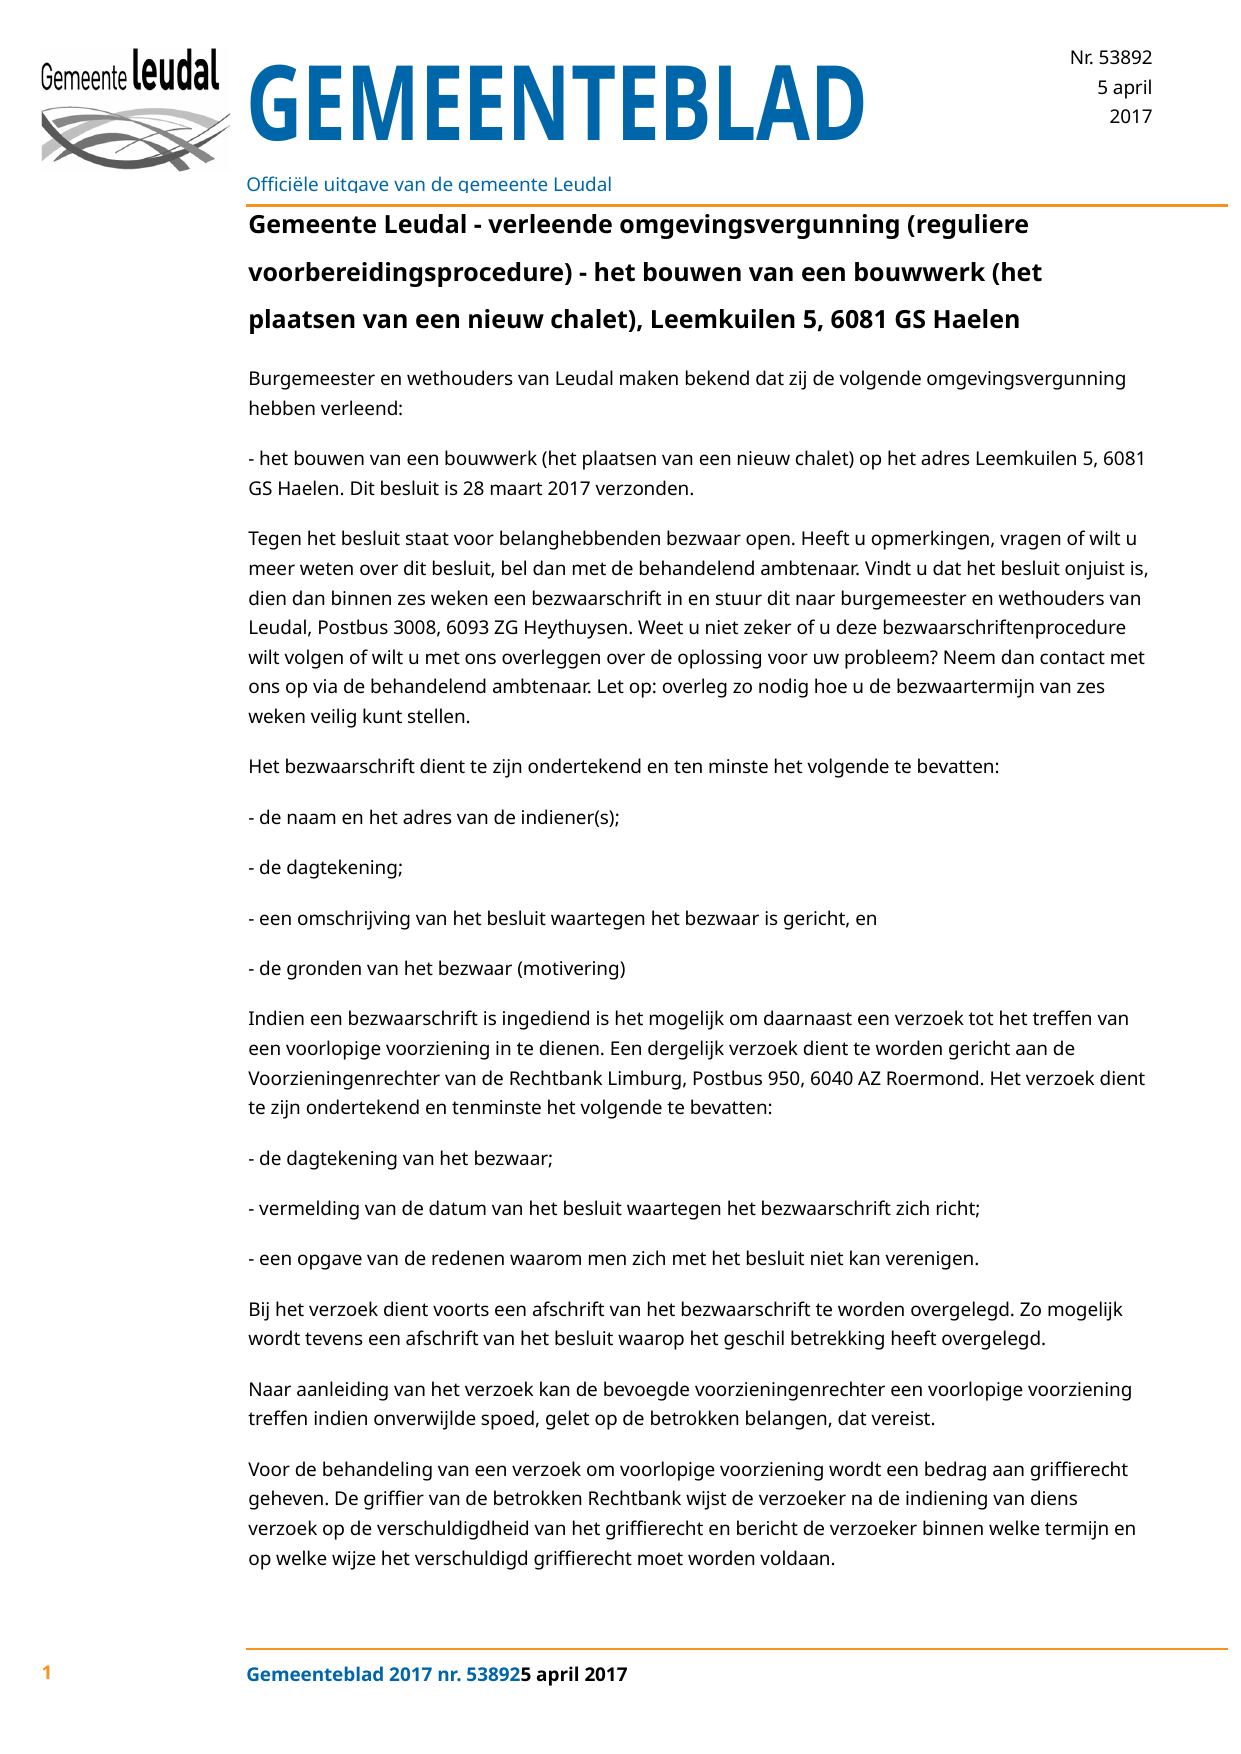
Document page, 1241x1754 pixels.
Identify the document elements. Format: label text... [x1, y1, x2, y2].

text Het bezwaarschrift dient te zijn ondertekend en ten minste het volgende te bevatten: [248, 753, 1152, 779]
text Burgemeester en wethouders van Leudal maken bekend dat zij de volgende omgevingsvergunning hebben verleend: [248, 366, 1152, 421]
text - de dagtekening van het bezwaar; [248, 1145, 1152, 1170]
text Tegen het besluit staat voor belanghebbenden bezwaar open. Heeft u opmerkingen, vragen of wilt u meer weten over dit besluit, bel dan met de behandelend ambtenaar. Vindt u dat het besluit onjuist is, dien dan binnen zes weken een bezwaarschrift in en stuur dit naar burgemeester en wethouders van Leudal, Postbus 3008, 6093 ZG Heythuysen. Weet u niet zeker of u deze bezwaarschriftenprocedure wilt volgen of wilt u met ons overleggen over de oplossing voor uw probleem? Neem dan contact met ons op via de behandelend ambtenaar. Let op: overleg zo nodig hoe u de bezwaartermijn van zes weken veilig kunt stellen. [248, 526, 1152, 729]
text - vermelding van de datum van het besluit waartegen het bezwaarschrift zich richt; [248, 1195, 1152, 1221]
picture [41, 47, 231, 172]
text Indien een bezwaarschrift is ingediend is het mogelijk om daarnaast een verzoek tot het treffen van een voorlopige voorziening in te dienen. Een dergelijk verzoek dient te worden gericht aan de Voorzieningenrechter van de Rechtbank Limburg, Postbus 950, 6040 AZ Roermond. Het verzoek dient te zijn ondertekend en tenminste het volgende te bevatten: [248, 1006, 1152, 1120]
text Gemeente Leudal - verleende omgevingsvergunning (reguliere voorbereidingsprocedure) - het bouwen van een bouwwerk (het plaatsen van een nieuw chalet), Leemkuilen 5, 6081 GS Haelen [248, 207, 1152, 336]
text - een opgave van de redenen waarom men zich met het besluit niet kan verenigen. [248, 1246, 1152, 1271]
text Naar aanleiding van het verzoek kan de bevoegde voorzieningenrechter een voorlopige voorziening treffen indien onverwijlde spoed, gelet op de betrokken belangen, dat vereist. [248, 1376, 1152, 1431]
text - een omschrijving van het besluit waartegen het bezwaar is gericht, en [248, 905, 1152, 930]
text Bij het verzoek dient voorts een afschrift van het bezwaarschrift te worden overgelegd. Zo mogelijk wordt tevens een afschrift van het besluit waarop het geschil betrekking heeft overgelegd. [248, 1296, 1152, 1351]
text - de dagtekening; [248, 854, 1152, 880]
text - de naam en het adres van de indiener(s); [248, 804, 1152, 829]
text - de gronden van het bezwaar (motivering) [248, 955, 1152, 981]
text Voor de behandeling van een verzoek om voorlopige voorziening wordt een bedrag aan griffierecht geheven. De griffier van de betrokken Rechtbank wijst de verzoeker na de indiening van diens verzoek op de verschuldigdheid van het griffierecht en bericht de verzoeker binnen welke termijn en op welke wijze het verschuldigd griffierecht moet worden voldaan. [248, 1456, 1152, 1570]
text - het bouwen van een bouwwerk (het plaatsen van een nieuw chalet) op het adres Leemkuilen 5, 6081 GS Haelen. Dit besluit is 28 maart 2017 verzonden. [248, 446, 1152, 501]
